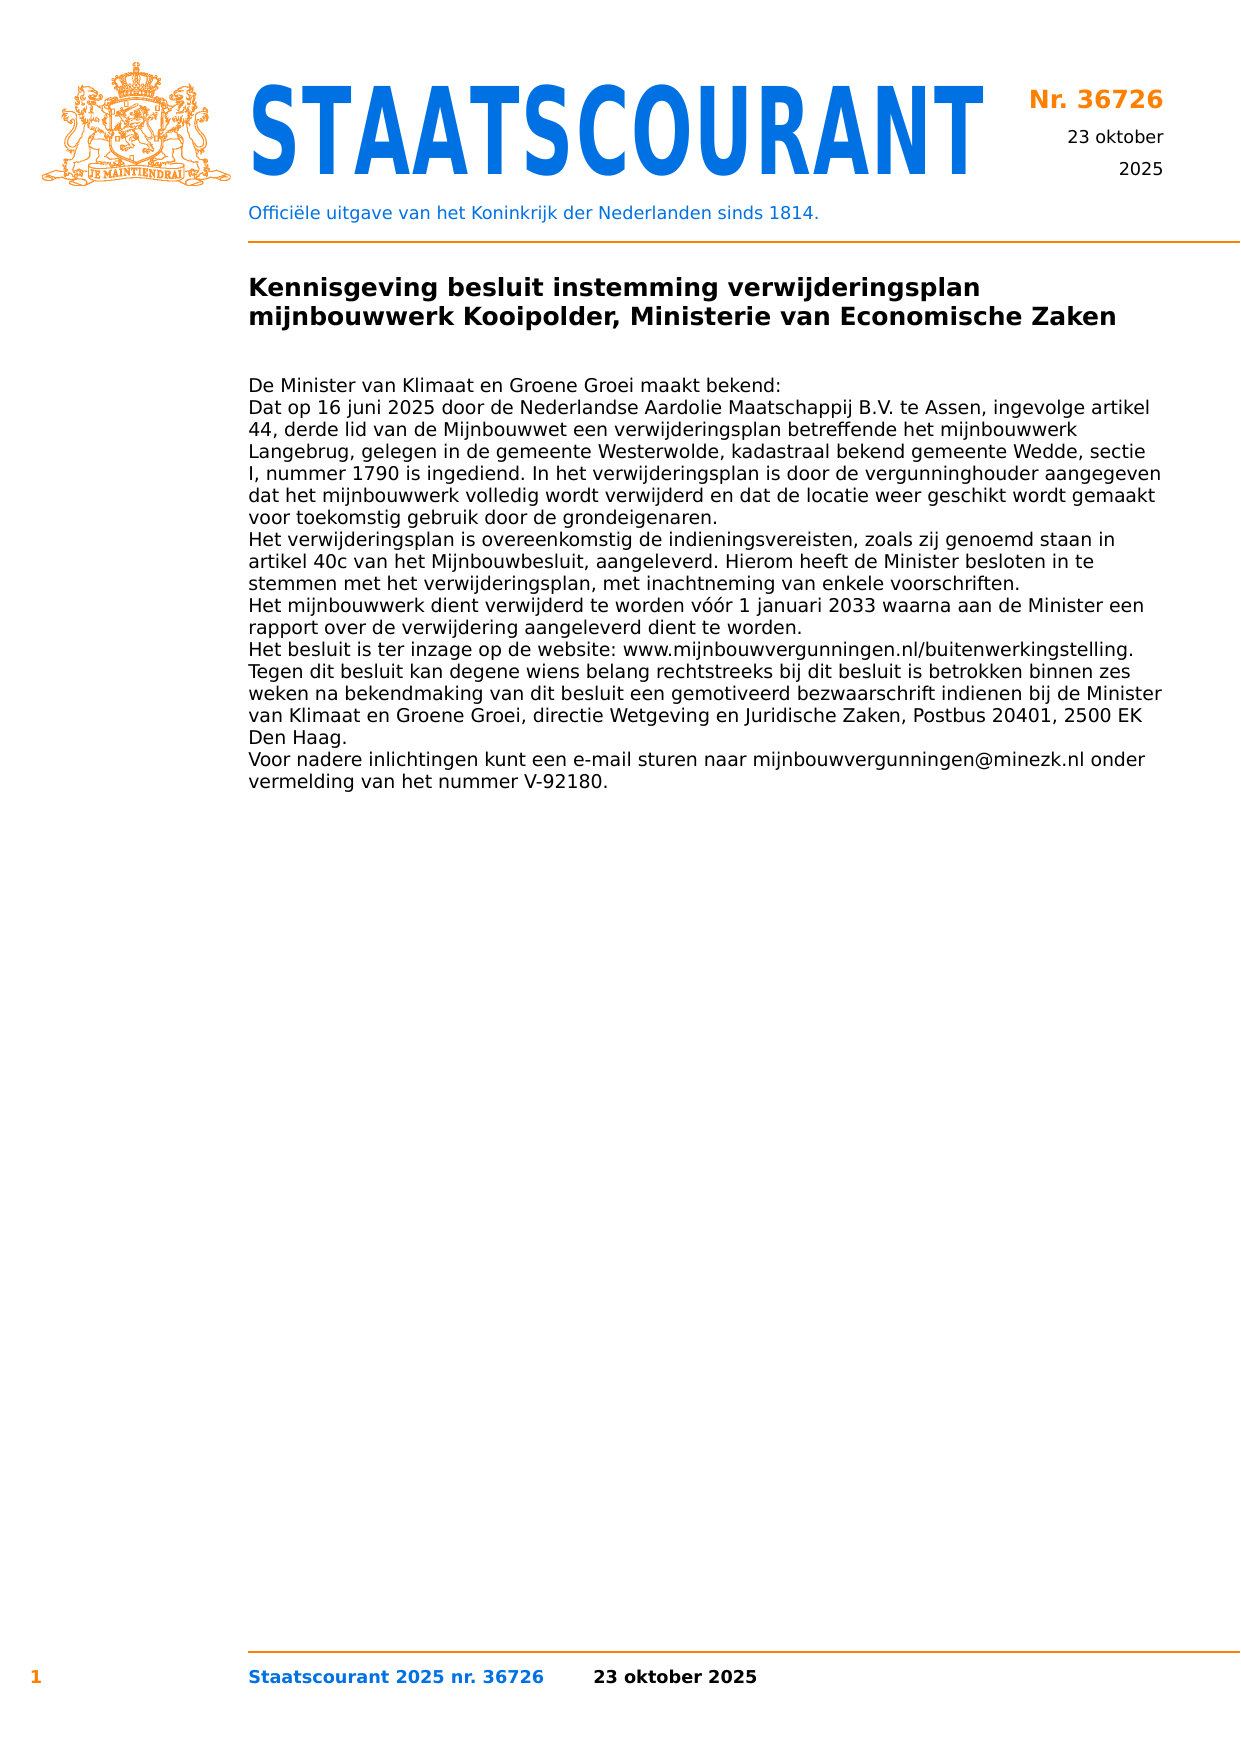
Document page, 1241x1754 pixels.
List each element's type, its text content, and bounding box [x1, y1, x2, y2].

text Voor nadere inlichtingen kunt een e-mail sturen naar mijnbouwvergunningen@minezk.nl onder vermelding van het nummer V-92180. [248, 749, 1163, 793]
text Het verwijderingsplan is overeenkomstig de indieningsvereisten, zoals zij genoemd staan in artikel 40c van het Mijnbouwbesluit, aangeleverd. Hierom heeft de Minister besloten in te stemmen met het verwijderingsplan, met inachtneming van enkele voorschriften. [248, 529, 1163, 595]
text De Minister van Klimaat en Groene Groei maakt bekend: [248, 375, 1163, 397]
text Het besluit is ter inzage op de website: www.mijnbouwvergunningen.nl/buitenwerkingstelling. Tegen dit besluit kan degene wiens belang rechtstreeks bij dit besluit is betrokken binnen zes weken na bekendmaking van dit besluit een gemotiveerd bezwaarschrift indienen bij de Minister van Klimaat en Groene Groei, directie Wetgeving en Juridische Zaken, Postbus 20401, 2500 EK Den Haag. [248, 639, 1163, 749]
picture [41, 62, 231, 186]
text Dat op 16 juni 2025 door de Nederlandse Aardolie Maatschappij B.V. te Assen, ingevolge artikel 44, derde lid van de Mijnbouwwet een verwijderingsplan betreffende het mijnbouwwerk Langebrug, gelegen in de gemeente Westerwolde, kadastraal bekend gemeente Wedde, sectie I, nummer 1790 is ingediend. In het verwijderingsplan is door de vergunninghouder aangegeven dat het mijnbouwwerk volledig wordt verwijderd en dat de locatie weer geschikt wordt gemaakt voor toekomstig gebruik door de grondeigenaren. [248, 397, 1163, 529]
table_cell 2025 [998, 153, 1240, 203]
text Het mijnbouwwerk dient verwijderd te worden vóór 1 januari 2033 waarna aan de Minister een rapport over de verwijdering aangeleverd dient te worden. [248, 595, 1163, 639]
table_header [25, 62, 248, 241]
table_header Nr. 36726 [998, 62, 1240, 121]
table_cell Officiële uitgave van het Koninkrijk der Nederlanden sinds 1814. [248, 203, 1240, 241]
table_header STAATSCOURANT [248, 62, 998, 203]
subtitle Kennisgeving besluit instemming verwijderingsplan mijnbouwwerk Kooipolder, Ministerie van Economische Zaken [248, 273, 1163, 331]
table_cell 23 oktober [998, 121, 1240, 153]
